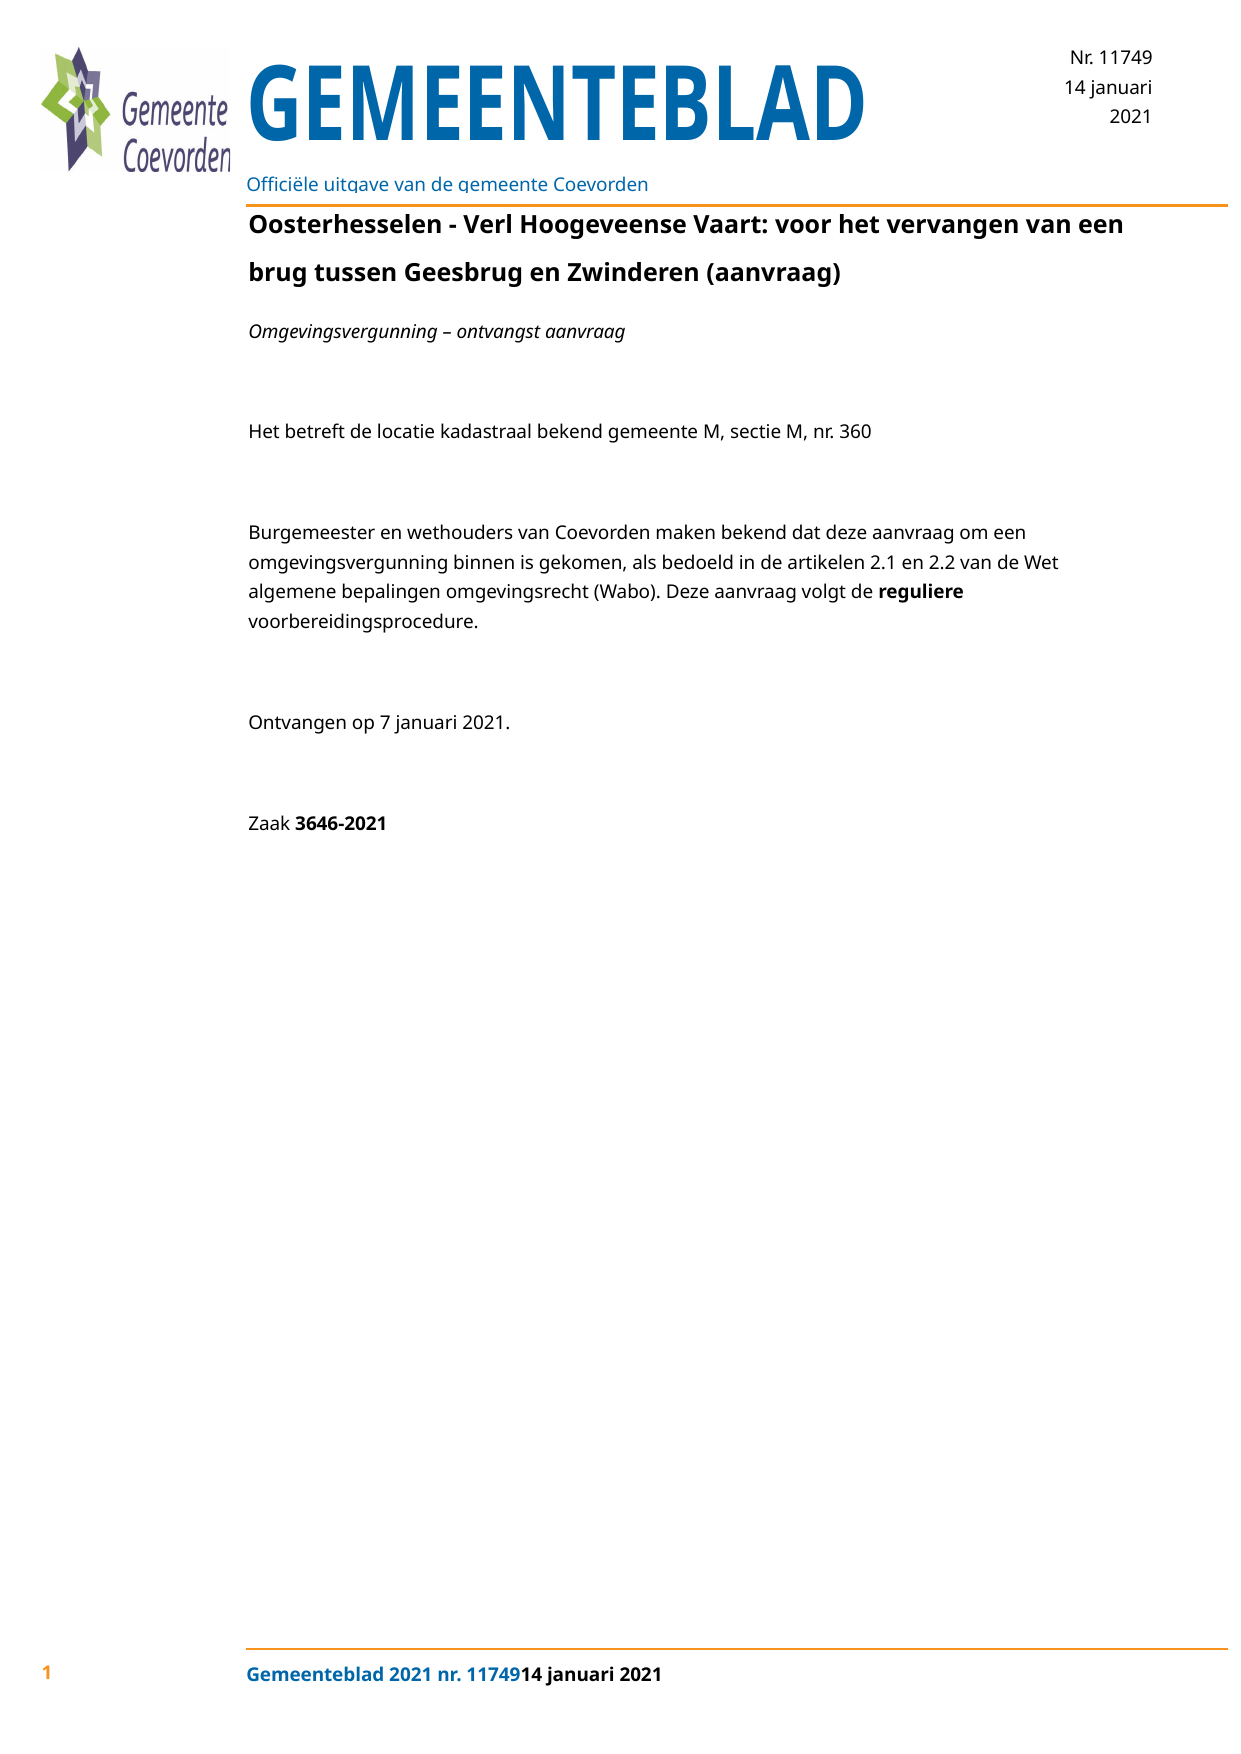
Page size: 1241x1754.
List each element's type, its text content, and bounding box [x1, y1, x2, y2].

text Zaak 3646-2021 [248, 810, 1152, 836]
text Het betreft de locatie kadastraal bekend gemeente M, sectie M, nr. 360 [248, 419, 1152, 444]
text Ontvangen op 7 januari 2021. [248, 709, 1152, 735]
picture [41, 47, 231, 172]
text Burgemeester en wethouders van Coevorden maken bekend dat deze aanvraag om een omgevingsvergunning binnen is gekomen, als bedoeld in de artikelen 2.1 en 2.2 van de Wet algemene bepalingen omgevingsrecht (Wabo). Deze aanvraag volgt de reguliere voorbereidingsprocedure. [248, 519, 1152, 634]
text Omgevingsvergunning – ontvangst aanvraag [248, 318, 1152, 344]
text Oosterhesselen - Verl Hoogeveense Vaart: voor het vervangen van een brug tussen Geesbrug en Zwinderen (aanvraag) [248, 207, 1152, 288]
